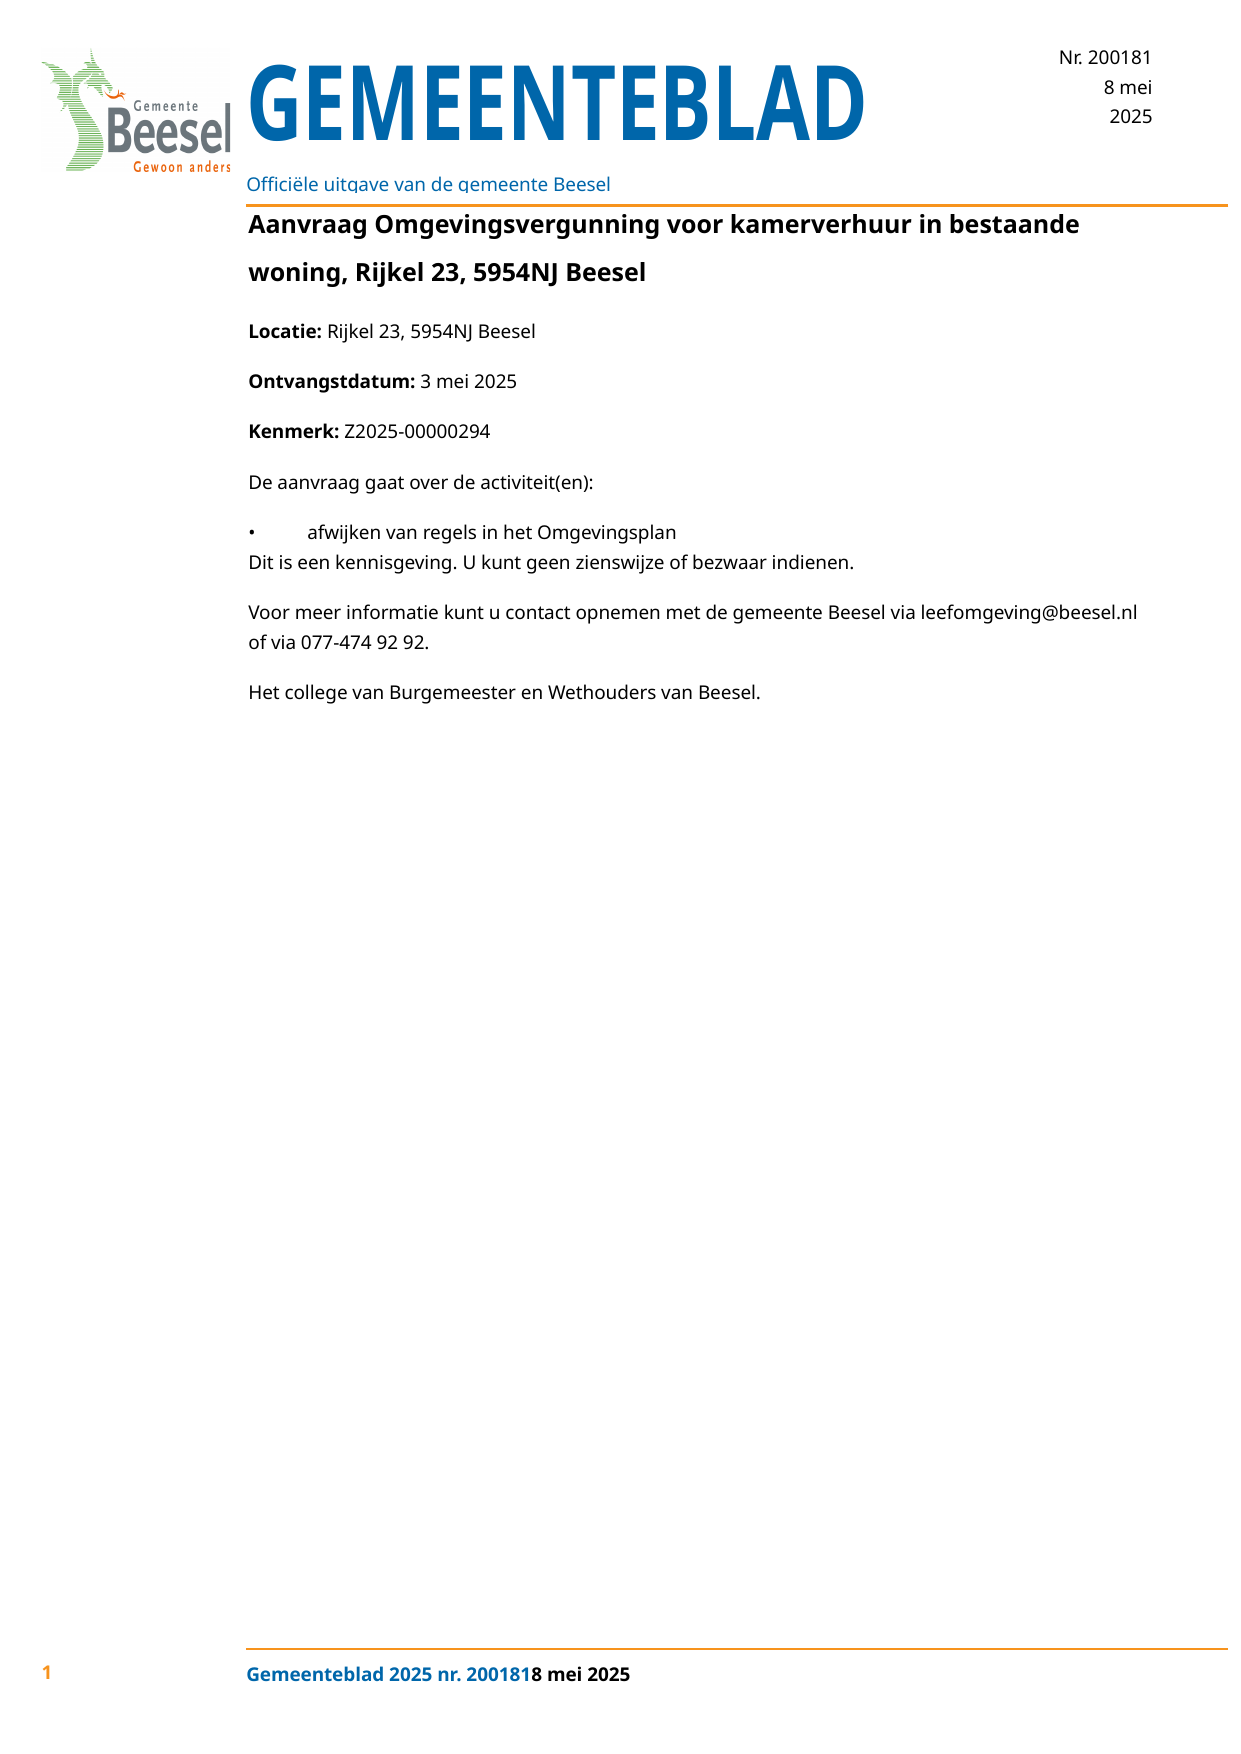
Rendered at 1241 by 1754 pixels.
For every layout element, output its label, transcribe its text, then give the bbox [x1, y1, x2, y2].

picture [41, 47, 231, 172]
text Kenmerk: Z2025-00000294 [248, 419, 1152, 444]
text Het college van Burgemeester en Wethouders van Beesel. [248, 679, 1152, 705]
text Ontvangstdatum: 3 mei 2025 [248, 368, 1152, 394]
list afwijken van regels in het Omgevingsplan [248, 519, 1152, 545]
text De aanvraag gaat over de activiteit(en): [248, 469, 1152, 495]
text Aanvraag Omgevingsvergunning voor kamerverhuur in bestaande woning, Rijkel 23, 5954NJ Beesel [248, 207, 1152, 288]
text Locatie: Rijkel 23, 5954NJ Beesel [248, 318, 1152, 344]
text Voor meer informatie kunt u contact opnemen met de gemeente Beesel via leefomgeving@beesel.nl of via 077-474 92 92. [248, 599, 1152, 655]
text Dit is een kennisgeving. U kunt geen zienswijze of bezwaar indienen. [248, 549, 1152, 575]
